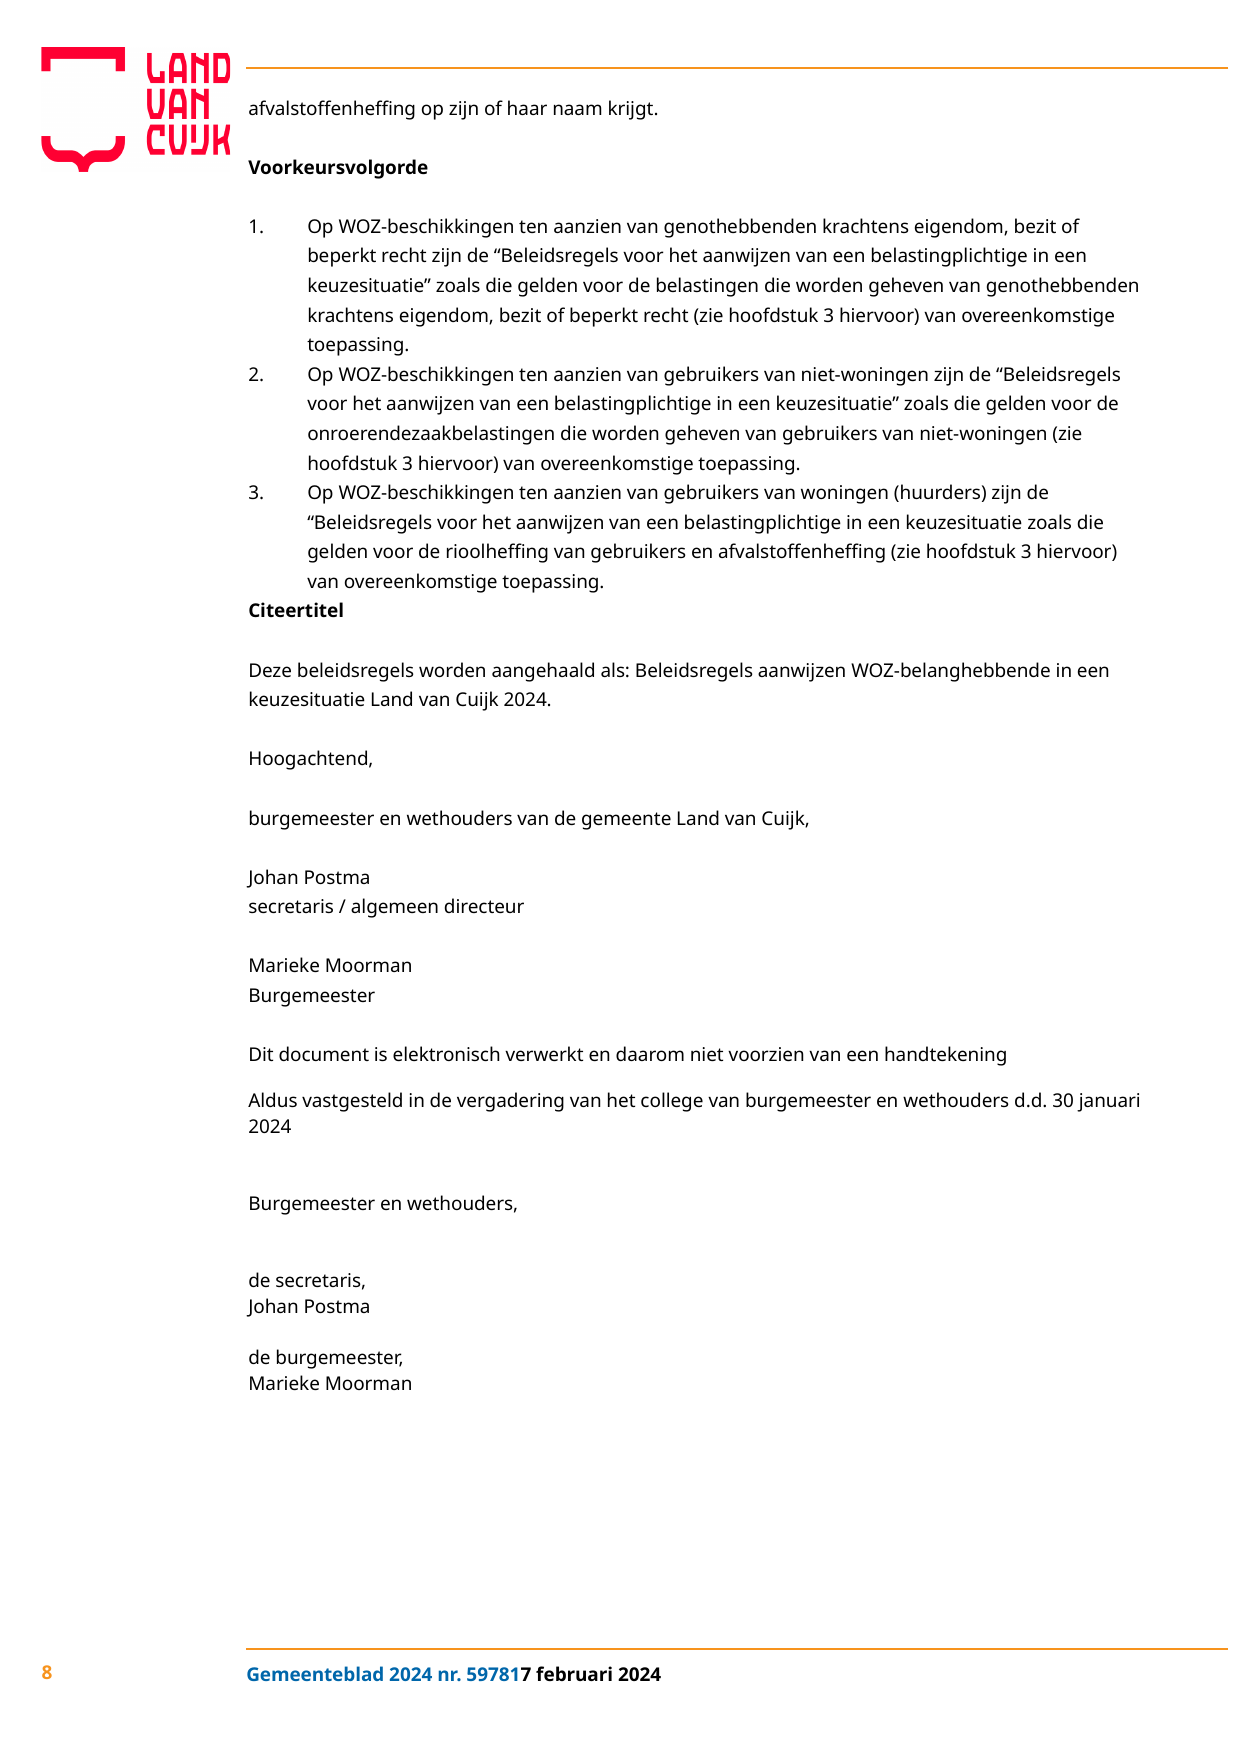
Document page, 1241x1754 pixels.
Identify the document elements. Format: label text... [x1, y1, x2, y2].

text Hoogachtend, [248, 746, 1152, 771]
text Marieke Moorman [248, 1370, 1152, 1396]
text de burgemeester, [248, 1344, 1152, 1370]
text Burgemeester [248, 982, 1152, 1008]
text afvalstoffenheffing op zijn of haar naam krijgt. [248, 95, 1152, 121]
text Marieke Moorman [248, 953, 1152, 978]
list Op WOZ-beschikkingen ten aanzien van genothebbenden krachtens eigendom, bezit of beperkt recht zijn de “Beleidsregels voor het aanwijzen van een belastingplichtige in een keuzesituatie” zoals die gelden voor de belastingen die worden geheven van genothebbenden krachtens eigendom, bezit of beperkt recht (zie hoofdstuk 3 hiervoor) van overeenkomstige toepassing. [248, 213, 1152, 357]
list Op WOZ-beschikkingen ten aanzien van gebruikers van woningen (huurders) zijn de “Beleidsregels voor het aanwijzen van een belastingplichtige in een keuzesituatie zoals die gelden voor de rioolheffing van gebruikers en afvalstoffenheffing (zie hoofdstuk 3 hiervoor) van overeenkomstige toepassing. [248, 479, 1152, 594]
text secretaris / algemeen directeur [248, 893, 1152, 919]
text Johan Postma [248, 864, 1152, 890]
text Deze beleidsregels worden aangehaald als: Beleidsregels aanwijzen WOZ-belanghebbende in een keuzesituatie Land van Cuijk 2024. [248, 657, 1152, 712]
text Aldus vastgesteld in de vergadering van het college van burgemeester en wethouders d.d. 30 januari 2024 [248, 1087, 1152, 1138]
text de secretaris, [248, 1267, 1152, 1293]
text Johan Postma [248, 1293, 1152, 1319]
text Citeertitel [248, 598, 1152, 623]
list Op WOZ-beschikkingen ten aanzien van gebruikers van niet-woningen zijn de “Beleidsregels voor het aanwijzen van een belastingplichtige in een keuzesituatie” zoals die gelden voor de onroerendezaakbelastingen die worden geheven van gebruikers van niet-woningen (zie hoofdstuk 3 hiervoor) van overeenkomstige toepassing. [248, 361, 1152, 476]
text Dit document is elektronisch verwerkt en daarom niet voorzien van een handtekening [248, 1041, 1152, 1067]
text Voorkeursvolgorde [248, 154, 1152, 180]
text Burgemeester en wethouders, [248, 1190, 1152, 1216]
text burgemeester en wethouders van de gemeente Land van Cuijk, [248, 805, 1152, 831]
picture [41, 47, 231, 172]
